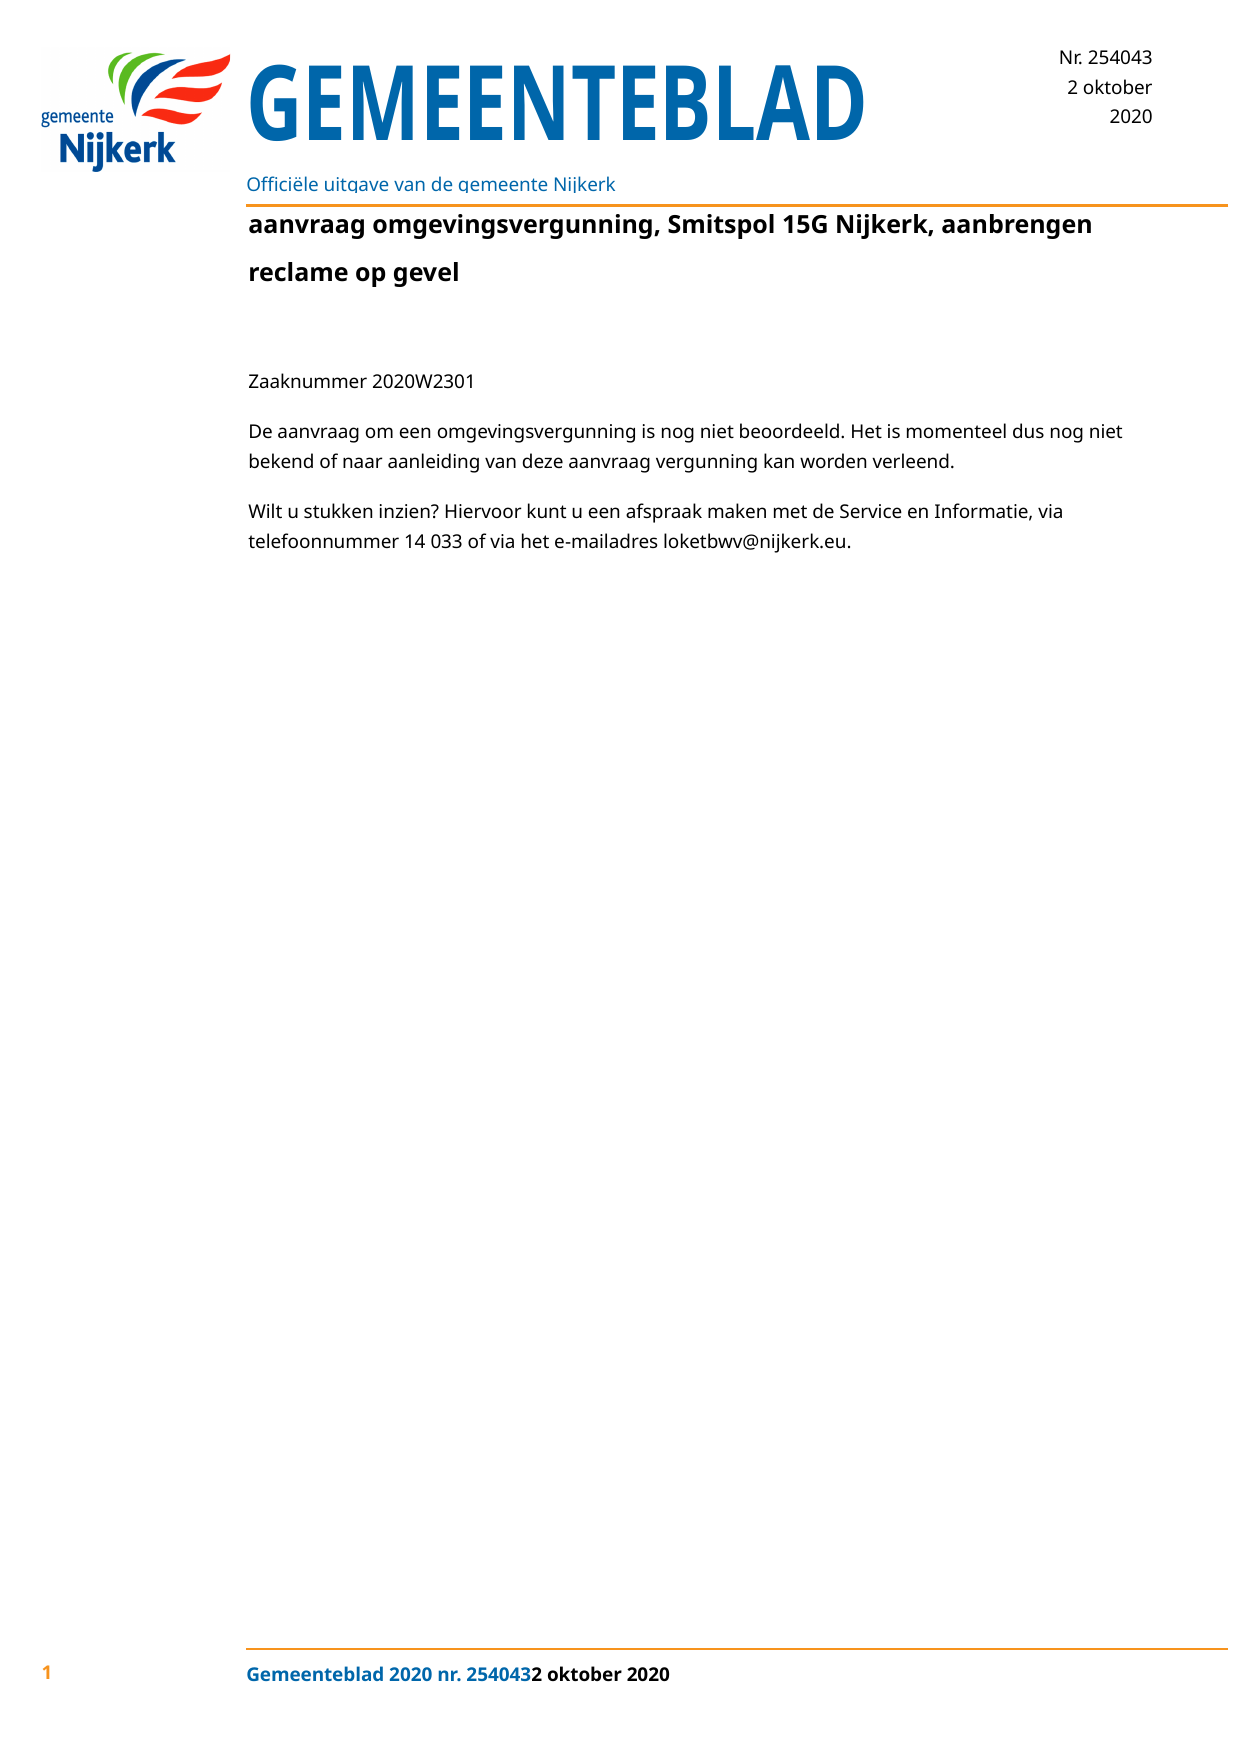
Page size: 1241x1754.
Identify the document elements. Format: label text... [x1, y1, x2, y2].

text Wilt u stukken inzien? Hiervoor kunt u een afspraak maken met de Service en Informatie, via telefoonnummer 14 033 of via het e-mailadres loketbwv@nijkerk.eu. [248, 499, 1152, 554]
picture [41, 47, 231, 172]
text Zaaknummer 2020W2301 [248, 368, 1152, 394]
text De aanvraag om een omgevingsvergunning is nog niet beoordeeld. Het is momenteel dus nog niet bekend of naar aanleiding van deze aanvraag vergunning kan worden verleend. [248, 419, 1152, 474]
text aanvraag omgevingsvergunning, Smitspol 15G Nijkerk, aanbrengen reclame op gevel [248, 207, 1152, 288]
